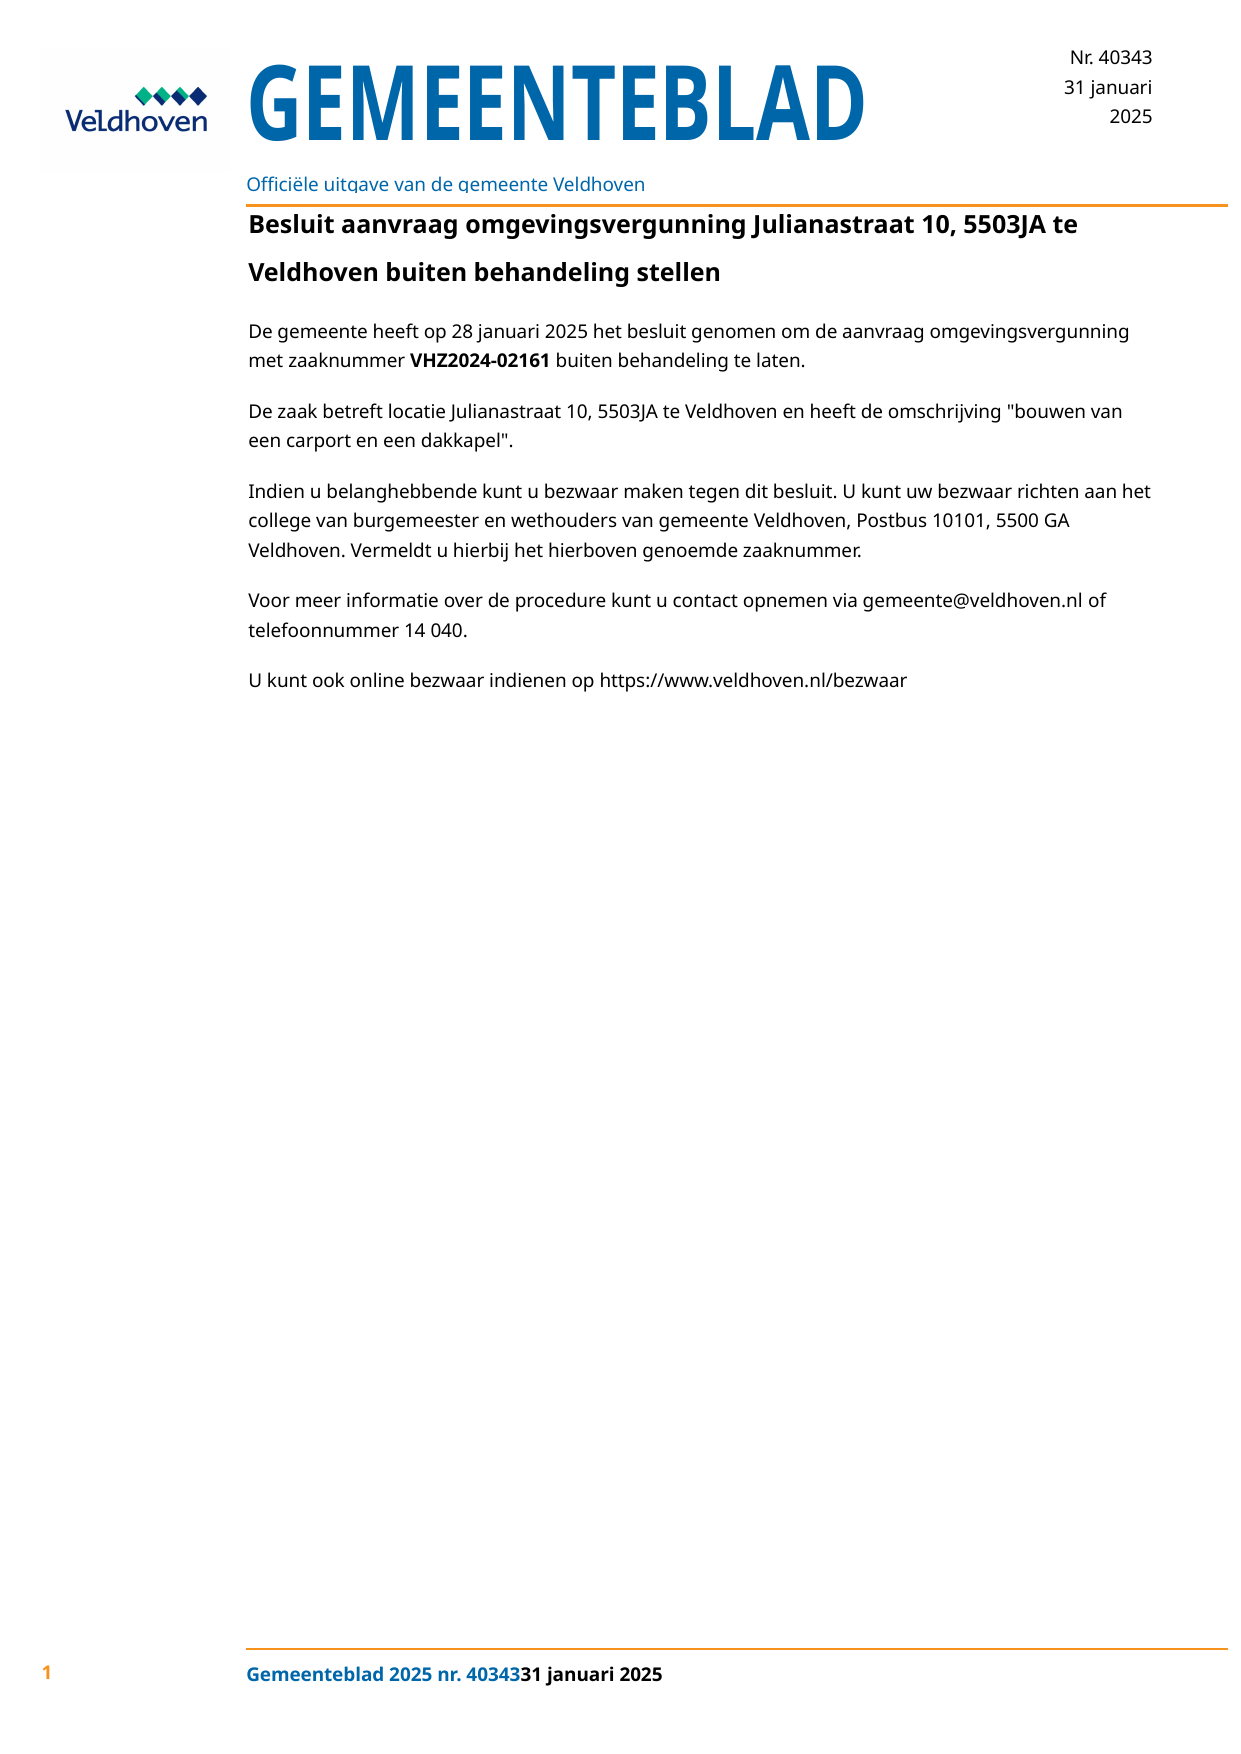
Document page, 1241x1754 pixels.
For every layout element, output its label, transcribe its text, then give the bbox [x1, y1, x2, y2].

text De zaak betreft locatie Julianastraat 10, 5503JA te Veldhoven en heeft de omschrijving "bouwen van een carport en een dakkapel". [248, 398, 1152, 453]
text U kunt ook online bezwaar indienen op https://www.veldhoven.nl/bezwaar [248, 667, 1152, 693]
text Besluit aanvraag omgevingsvergunning Julianastraat 10, 5503JA te Veldhoven buiten behandeling stellen [248, 207, 1152, 288]
text Voor meer informatie over de procedure kunt u contact opnemen via gemeente@veldhoven.nl of telefoonnummer 14 040. [248, 587, 1152, 643]
picture [41, 47, 231, 172]
text Indien u belanghebbende kunt u bezwaar maken tegen dit besluit. U kunt uw bezwaar richten aan het college van burgemeester en wethouders van gemeente Veldhoven, Postbus 10101, 5500 GA Veldhoven. Vermeldt u hierbij het hierboven genoemde zaaknummer. [248, 478, 1152, 563]
text De gemeente heeft op 28 januari 2025 het besluit genomen om de aanvraag omgevingsvergunning met zaaknummer VHZ2024-02161 buiten behandeling te laten. [248, 318, 1152, 373]
